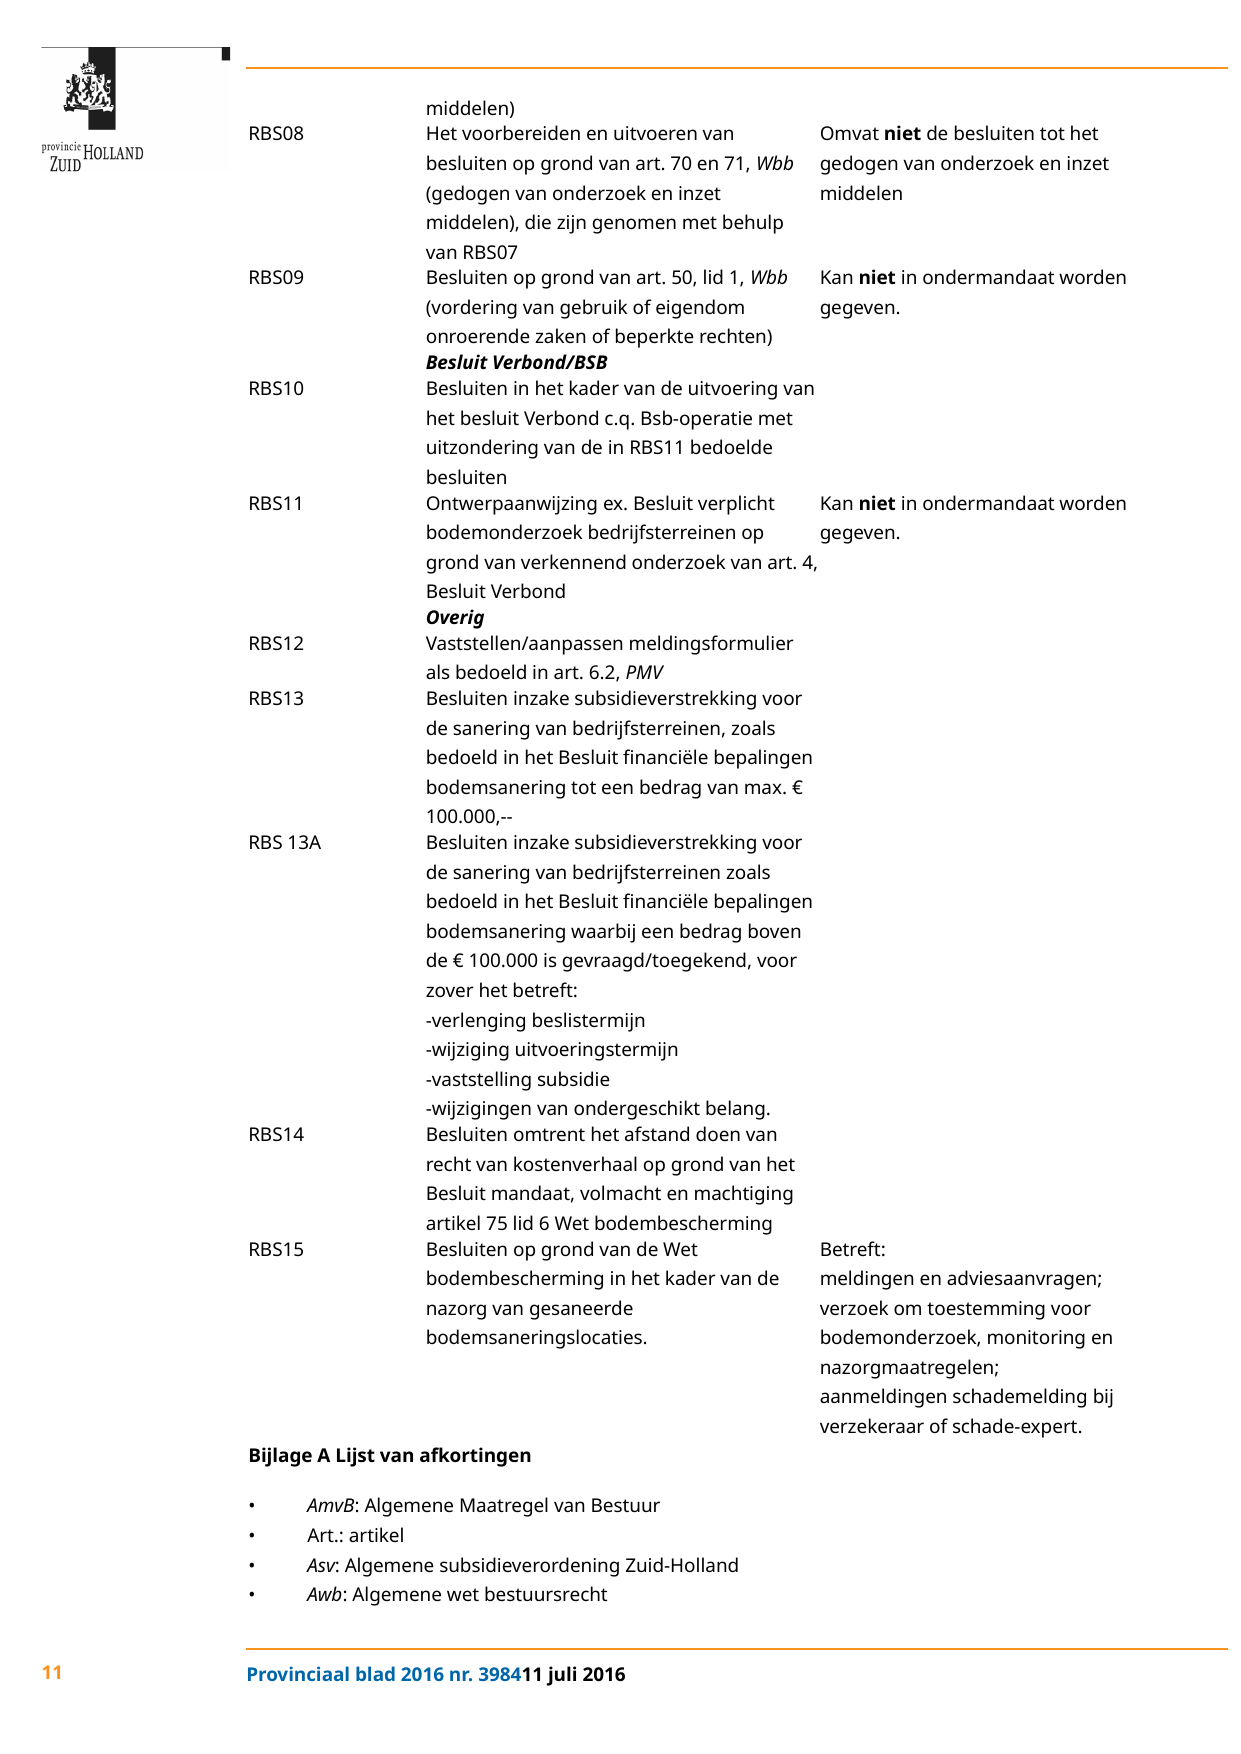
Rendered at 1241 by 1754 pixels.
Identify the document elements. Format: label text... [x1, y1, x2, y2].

table_cell RBS10 [248, 375, 426, 490]
list Asv: Algemene subsidieverordening Zuid-Holland [248, 1552, 1152, 1577]
table_cell RBS12 [248, 630, 426, 685]
table_cell [820, 829, 1152, 1121]
table_cell [820, 1121, 1152, 1236]
table_cell [820, 350, 1152, 375]
table_cell [248, 604, 426, 630]
table_cell RBS13 [248, 685, 426, 829]
table_cell Het voorbereiden en uitvoeren van besluiten op grond van art. 70 en 71, Wbb (gedogen van onderzoek en inzet middelen), die zijn genomen met behulp van RBS07 [426, 121, 819, 264]
table_cell [820, 95, 1152, 121]
table_cell Besluiten inzake subsidieverstrekking voor de sanering van bedrijfsterreinen zoals bedoeld in het Besluit financiële bepalingen bodemsanering waarbij een bedrag boven de € 100.000 is gevraagd/toegekend, voor zover het betreft: -verlenging beslistermijn -wijziging uitvoeringstermijn -vaststelling subsidie -wijzigingen van ondergeschikt belang. [426, 829, 819, 1121]
table_cell [820, 630, 1152, 685]
table_cell [248, 95, 426, 121]
table_cell Besluiten op grond van art. 50, lid 1, Wbb (vordering van gebruik of eigendom onroerende zaken of beperkte rechten) [426, 265, 819, 349]
table_cell RBS14 [248, 1121, 426, 1236]
table_cell Overig [426, 604, 819, 630]
list Awb: Algemene wet bestuursrecht [248, 1581, 1152, 1607]
table_cell Kan niet in ondermandaat worden gegeven. [820, 265, 1152, 349]
text Bijlage A Lijst van afkortingen [248, 1442, 1152, 1468]
picture [41, 47, 231, 172]
table_cell Besluiten inzake subsidieverstrekking voor de sanering van bedrijfsterreinen, zoals bedoeld in het Besluit financiële bepalingen bodemsanering tot een bedrag van max. € 100.000,-- [426, 685, 819, 829]
table_cell Besluiten op grond van de Wet bodembescherming in het kader van de nazorg van gesaneerde bodemsaneringslocaties. [426, 1236, 819, 1439]
table_cell Besluiten in het kader van de uitvoering van het besluit Verbond c.q. Bsb-operatie met uitzondering van de in RBS11 bedoelde besluiten [426, 375, 819, 490]
table_cell [820, 375, 1152, 490]
table_cell RBS09 [248, 265, 426, 349]
table_cell [248, 350, 426, 375]
table_cell Kan niet in ondermandaat worden gegeven. [820, 490, 1152, 604]
table_cell [820, 685, 1152, 829]
table_cell Omvat niet de besluiten tot het gedogen van onderzoek en inzet middelen [820, 121, 1152, 264]
table_cell RBS08 [248, 121, 426, 264]
table_cell Besluiten omtrent het afstand doen van recht van kostenverhaal op grond van het Besluit mandaat, volmacht en machtiging artikel 75 lid 6 Wet bodembescherming [426, 1121, 819, 1236]
list Art.: artikel [248, 1522, 1152, 1548]
table_cell Vaststellen/aanpassen meldingsformulier als bedoeld in art. 6.2, PMV [426, 630, 819, 685]
table_cell Betreft: meldingen en adviesaanvragen; verzoek om toestemming voor bodemonderzoek, monitoring en nazorgmaatregelen; aanmeldingen schademelding bij verzekeraar of schade-expert. [820, 1236, 1152, 1439]
table_cell RBS 13A [248, 829, 426, 1121]
table_cell middelen) [426, 95, 819, 121]
table_cell RBS15 [248, 1236, 426, 1439]
table_cell Ontwerpaanwijzing ex. Besluit verplicht bodemonderzoek bedrijfsterreinen op grond van verkennend onderzoek van art. 4, Besluit Verbond [426, 490, 819, 604]
table_cell Besluit Verbond/BSB [426, 350, 819, 375]
table_cell RBS11 [248, 490, 426, 604]
list AmvB: Algemene Maatregel van Bestuur [248, 1493, 1152, 1518]
table_cell [820, 604, 1152, 630]
